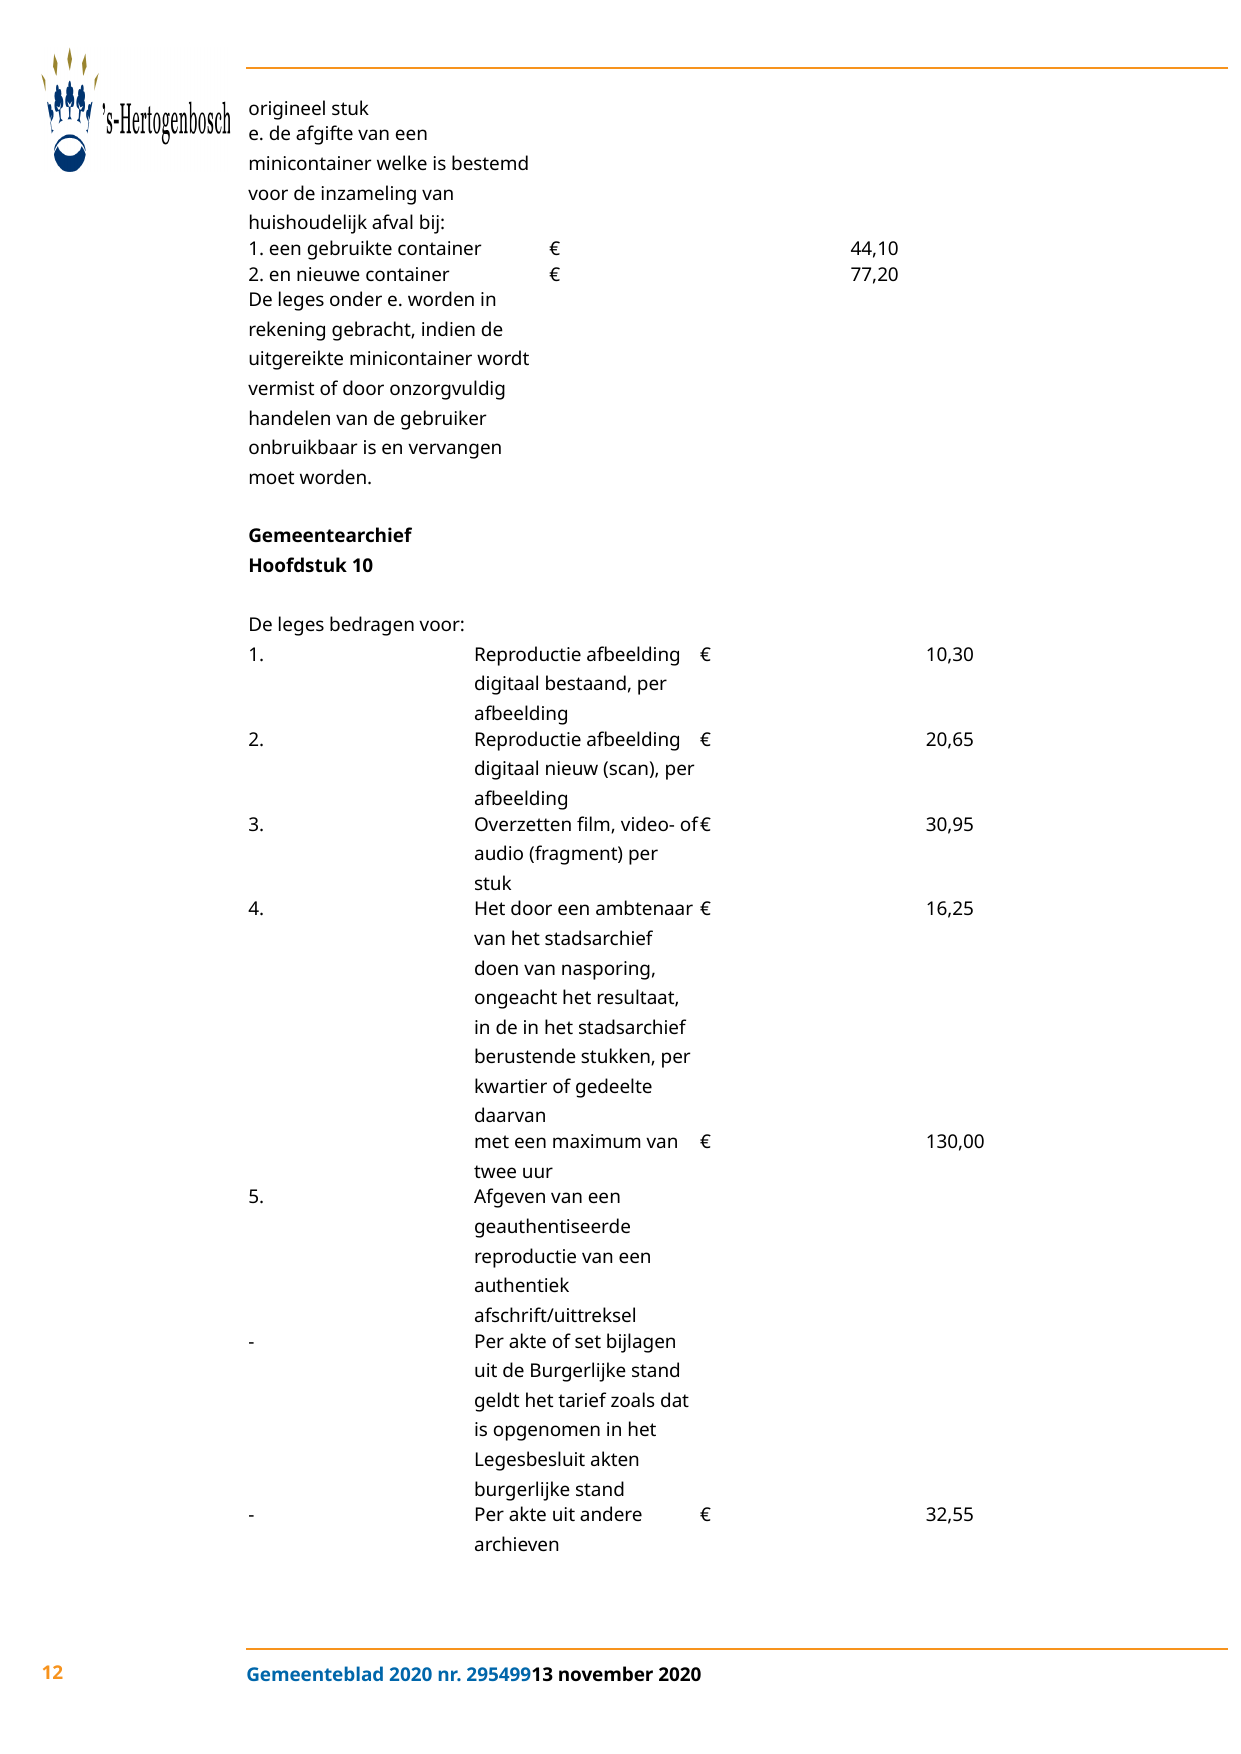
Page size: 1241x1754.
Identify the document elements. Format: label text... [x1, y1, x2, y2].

table_cell 16,25 [926, 896, 1152, 1128]
table_cell [850, 95, 1152, 121]
table_cell Overzetten film, video- of audio (fragment) per stuk [474, 811, 700, 896]
table_header 10,30 [926, 641, 1152, 726]
table_cell € [549, 261, 850, 286]
table_cell 77,20 [850, 261, 1152, 286]
table_cell [926, 1184, 1152, 1328]
table_cell € [700, 726, 926, 811]
table_cell 30,95 [926, 811, 1152, 896]
table_cell € [700, 1501, 926, 1557]
table_cell met een maximum van twee uur [474, 1129, 700, 1184]
table_header Reproductie afbeelding digitaal bestaand, per afbeelding [474, 641, 700, 726]
table_cell € [700, 811, 926, 896]
table_cell 130,00 [926, 1129, 1152, 1184]
table_header € [700, 641, 926, 726]
table_cell - [248, 1328, 474, 1501]
table_cell 5. [248, 1184, 474, 1328]
table_cell 32,55 [926, 1501, 1152, 1557]
table_cell 2. en nieuwe container [248, 261, 549, 286]
table_cell [700, 1184, 926, 1328]
table_cell Per akte uit andere archieven [474, 1501, 700, 1557]
table_cell e. de afgifte van een minicontainer welke is bestemd voor de inzameling van huishoudelijk afval bij: [248, 121, 549, 235]
table_header 1. [248, 641, 474, 726]
table_cell 20,65 [926, 726, 1152, 811]
table_cell 3. [248, 811, 474, 896]
text Hoofdstuk 10 [248, 552, 1152, 578]
table_cell Afgeven van een geauthentiseerde reproductie van een authentiek afschrift/uittreksel [474, 1184, 700, 1328]
table_cell 2. [248, 726, 474, 811]
table_cell € [549, 235, 850, 261]
table_cell [549, 121, 850, 235]
table_cell De leges onder e. worden in rekening gebracht, indien de uitgereikte minicontainer wordt vermist of door onzorgvuldig handelen van de gebruiker onbruikbaar is en vervangen moet worden. [248, 286, 549, 490]
table_cell - [248, 1501, 474, 1557]
table_cell Reproductie afbeelding digitaal nieuw (scan), per afbeelding [474, 726, 700, 811]
picture [41, 47, 231, 172]
table_cell 4. [248, 896, 474, 1128]
table_cell [549, 95, 850, 121]
table_cell [248, 1129, 474, 1184]
table_cell [850, 121, 1152, 235]
table_cell [926, 1328, 1152, 1501]
table_cell 1. een gebruikte container [248, 235, 549, 261]
table_cell € [700, 1129, 926, 1184]
table_cell € [700, 896, 926, 1128]
table_cell origineel stuk [248, 95, 549, 121]
table_cell 44,10 [850, 235, 1152, 261]
table_cell [700, 1328, 926, 1501]
text Gemeentearchief [248, 522, 1152, 548]
table_cell Per akte of set bijlagen uit de Burgerlijke stand geldt het tarief zoals dat is opgenomen in het Legesbesluit akten burgerlijke stand [474, 1328, 700, 1501]
table_cell Het door een ambtenaar van het stadsarchief doen van nasporing, ongeacht het resultaat, in de in het stadsarchief berustende stukken, per kwartier of gedeelte daarvan [474, 896, 700, 1128]
text De leges bedragen voor: [248, 611, 1152, 637]
